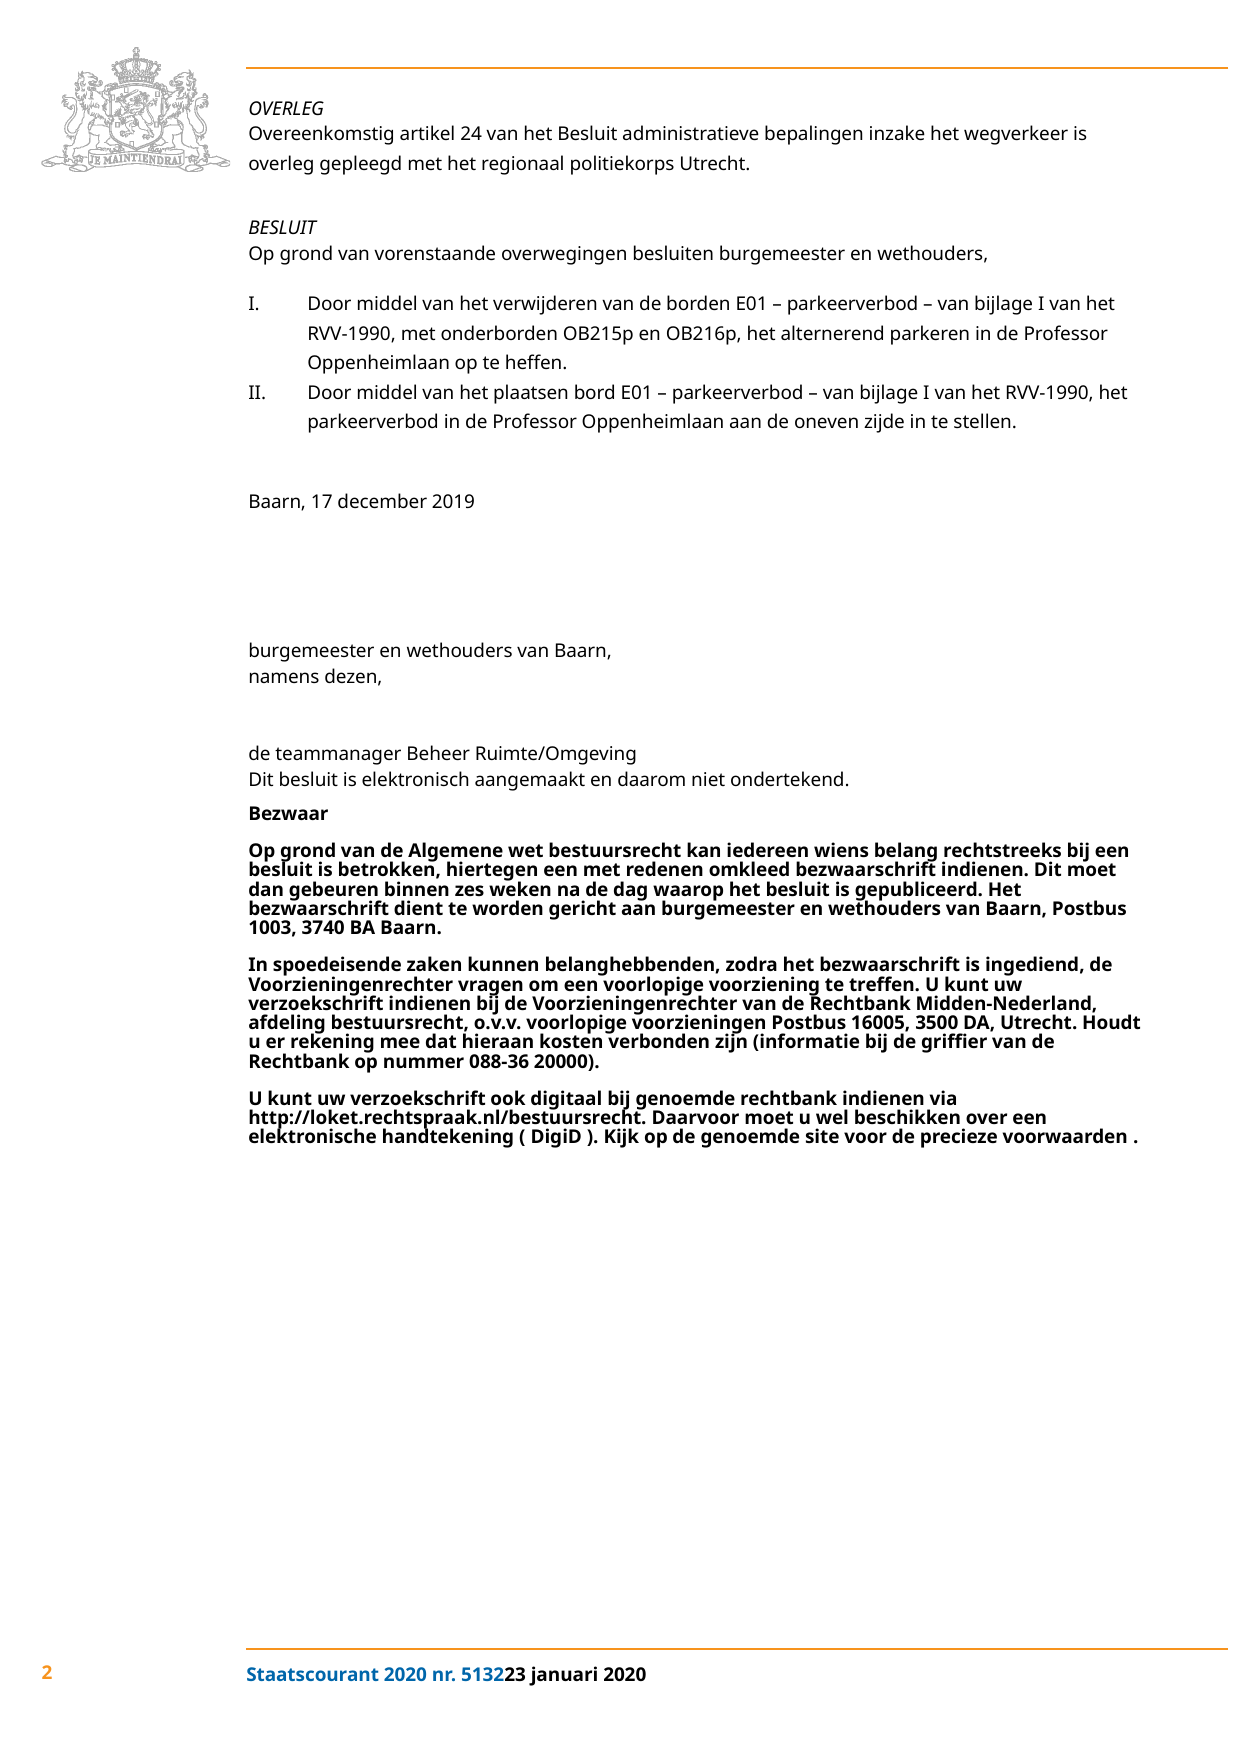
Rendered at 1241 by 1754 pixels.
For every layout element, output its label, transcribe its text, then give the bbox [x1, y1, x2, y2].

text OVERLEG [248, 95, 1152, 121]
text de teammanager Beheer Ruimte/Omgeving [248, 740, 1152, 766]
text In spoedeisende zaken kunnen belanghebbenden, zodra het bezwaarschrift is ingediend, de Voorzieningenrechter vragen om een voorlopige voorziening te treffen. U kunt uw verzoekschrift indienen bij de Voorzieningenrechter van de Rechtbank Midden-Nederland, afdeling bestuursrecht, o.v.v. voorlopige voorzieningen Postbus 16005, 3500 DA, Utrecht. Houdt u er rekening mee dat hieraan kosten verbonden zijn (informatie bij de griffier van de Rechtbank op nummer 088-36 20000). [248, 956, 1152, 1072]
list Door middel van het verwijderen van de borden E01 – parkeerverbod – van bijlage I van het RVV-1990, met onderborden OB215p en OB216p, het alternerend parkeren in de Professor Oppenheimlaan op te heffen. [248, 290, 1152, 375]
text BESLUIT [248, 214, 1152, 240]
text U kunt uw verzoekschrift ook digitaal bij genoemde rechtbank indienen via http://loket.rechtspraak.nl/bestuursrecht. Daarvoor moet u wel beschikken over een elektronische handtekening ( DigiD ). Kijk op de genoemde site voor de precieze voorwaarden . [248, 1089, 1152, 1147]
text Bezwaar [248, 805, 1152, 824]
text Op grond van de Algemene wet bestuursrecht kan iedereen wiens belang rechtstreeks bij een besluit is betrokken, hiertegen een met redenen omkleed bezwaarschrift indienen. Dit moet dan gebeuren binnen zes weken na de dag waarop het besluit is gepubliceerd. Het bezwaarschrift dient te worden gericht aan burgemeester en wethouders van Baarn, Postbus 1003, 3740 BA Baarn. [248, 842, 1152, 938]
picture [41, 47, 231, 172]
text namens dezen, [248, 663, 1152, 689]
text Overeenkomstig artikel 24 van het Besluit administratieve bepalingen inzake het wegverkeer is overleg gepleegd met het regionaal politiekorps Utrecht. [248, 121, 1152, 176]
text Op grond van vorenstaande overwegingen besluiten burgemeester en wethouders, [248, 240, 1152, 266]
text Baarn, 17 december 2019 [248, 488, 1152, 514]
text Dit besluit is elektronisch aangemaakt en daarom niet ondertekend. [248, 766, 1152, 792]
list Door middel van het plaatsen bord E01 – parkeerverbod – van bijlage I van het RVV-1990, het parkeerverbod in de Professor Oppenheimlaan aan de oneven zijde in te stellen. [248, 379, 1152, 434]
text burgemeester en wethouders van Baarn, [248, 637, 1152, 663]
